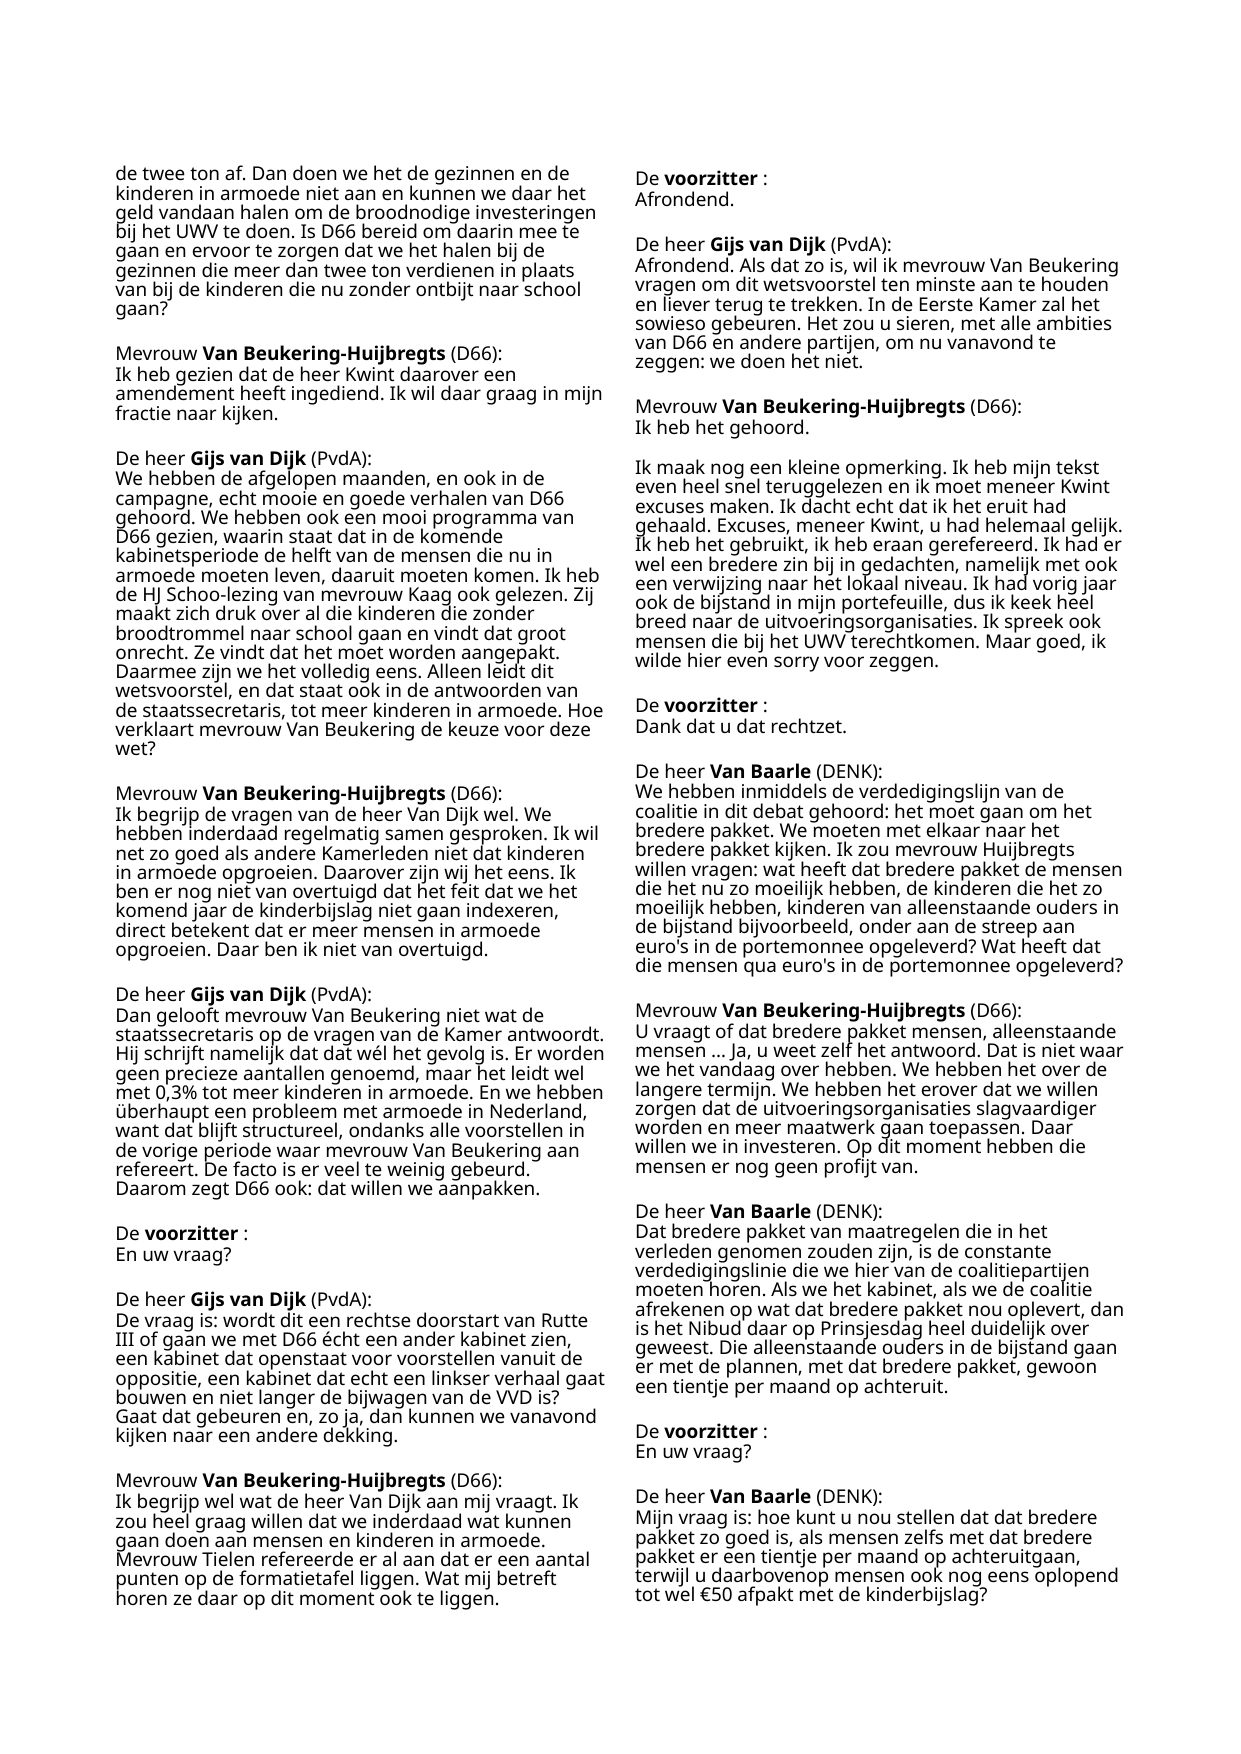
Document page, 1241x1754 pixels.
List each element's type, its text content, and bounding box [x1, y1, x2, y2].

text De heer Van Baarle (DENK): [635, 1198, 1125, 1223]
text Ik heb het gehoord. [635, 419, 1125, 438]
text Mevrouw Van Beukering-Huijbregts (D66): [115, 780, 605, 806]
text De voorzitter : [635, 692, 1125, 718]
text Mevrouw Van Beukering-Huijbregts (D66): [635, 997, 1125, 1023]
text Ik heb gezien dat de heer Kwint daarover een amendement heeft ingediend. Ik wil daar graag in mijn fractie naar kijken. [115, 366, 605, 424]
text Afrondend. Als dat zo is, wil ik mevrouw Van Beukering vragen om dit wetsvoorstel ten minste aan te houden en liever terug te trekken. In de Eerste Kamer zal het sowieso gebeuren. Het zou u sieren, met alle ambities van D66 en andere partijen, om nu vanavond te zeggen: we doen het niet. [635, 257, 1125, 373]
text Afrondend. [635, 191, 1125, 210]
text de twee ton af. Dan doen we het de gezinnen en de kinderen in armoede niet aan en kunnen we daar het geld vandaan halen om de broodnodige investeringen bij het UWV te doen. Is D66 bereid om daarin mee te gaan en ervoor te zorgen dat we het halen bij de gezinnen die meer dan twee ton verdienen in plaats van bij de kinderen die nu zonder ontbijt naar school gaan? [115, 165, 605, 319]
text U vraagt of dat bredere pakket mensen, alleenstaande mensen … Ja, u weet zelf het antwoord. Dat is niet waar we het vandaag over hebben. We hebben het over de langere termijn. We hebben het erover dat we willen zorgen dat de uitvoeringsorganisaties slagvaardiger worden en meer maatwerk gaan toepassen. Daar willen we in investeren. Op dit moment hebben die mensen er nog geen profijt van. [635, 1023, 1125, 1177]
text We hebben de afgelopen maanden, en ook in de campagne, echt mooie en goede verhalen van D66 gehoord. We hebben ook een mooi programma van D66 gezien, waarin staat dat in de komende kabinetsperiode de helft van de mensen die nu in armoede moeten leven, daaruit moeten komen. Ik heb de HJ Schoo-lezing van mevrouw Kaag ook gelezen. Zij maakt zich druk over al die kinderen die zonder broodtrommel naar school gaan en vindt dat groot onrecht. Ze vindt dat het moet worden aangepakt. Daarmee zijn we het volledig eens. Alleen leidt dit wetsvoorstel, en dat staat ook in de antwoorden van de staatssecretaris, tot meer kinderen in armoede. Hoe verklaart mevrouw Van Beukering de keuze voor deze wet? [115, 470, 605, 759]
text De heer Gijs van Dijk (PvdA): [635, 231, 1125, 257]
text Dat bredere pakket van maatregelen die in het verleden genomen zouden zijn, is de constante verdedigingslinie die we hier van de coalitiepartijen moeten horen. Als we het kabinet, als we de coalitie afrekenen op wat dat bredere pakket nou oplevert, dan is het Nibud daar op Prinsjesdag heel duidelijk over geweest. Die alleenstaande ouders in de bijstand gaan er met de plannen, met dat bredere pakket, gewoon een tientje per maand op achteruit. [635, 1223, 1125, 1397]
text De heer Gijs van Dijk (PvdA): [115, 445, 605, 470]
text Ik maak nog een kleine opmerking. Ik heb mijn tekst even heel snel teruggelezen en ik moet meneer Kwint excuses maken. Ik dacht echt dat ik het eruit had gehaald. Excuses, meneer Kwint, u had helemaal gelijk. Ik heb het gebruikt, ik heb eraan gerefereerd. Ik had er wel een bredere zin bij in gedachten, namelijk met ook een verwijzing naar het lokaal niveau. Ik had vorig jaar ook de bijstand in mijn portefeuille, dus ik keek heel breed naar de uitvoeringsorganisaties. Ik spreek ook mensen die bij het UWV terechtkomen. Maar goed, ik wilde hier even sorry voor zeggen. [635, 459, 1125, 671]
text We hebben inmiddels de verdedigingslijn van de coalitie in dit debat gehoord: het moet gaan om het bredere pakket. We moeten met elkaar naar het bredere pakket kijken. Ik zou mevrouw Huijbregts willen vragen: wat heeft dat bredere pakket de mensen die het nu zo moeilijk hebben, de kinderen die het zo moeilijk hebben, kinderen van alleenstaande ouders in de bijstand bijvoorbeeld, onder aan de streep aan euro's in de portemonnee opgeleverd? Wat heeft dat die mensen qua euro's in de portemonnee opgeleverd? [635, 783, 1125, 976]
text De voorzitter : [115, 1220, 605, 1246]
text De voorzitter : [635, 1418, 1125, 1443]
text Mevrouw Van Beukering-Huijbregts (D66): [115, 340, 605, 366]
text Ik begrijp wel wat de heer Van Dijk aan mij vraagt. Ik zou heel graag willen dat we inderdaad wat kunnen gaan doen aan mensen en kinderen in armoede. Mevrouw Tielen refereerde er al aan dat er een aantal punten op de formatietafel liggen. Wat mij betreft horen ze daar op dit moment ook te liggen. [115, 1493, 605, 1609]
text En uw vraag? [635, 1443, 1125, 1463]
text De heer Van Baarle (DENK): [635, 758, 1125, 783]
text Dank dat u dat rechtzet. [635, 718, 1125, 737]
text Mevrouw Van Beukering-Huijbregts (D66): [115, 1468, 605, 1493]
text De vraag is: wordt dit een rechtse doorstart van Rutte III of gaan we met D66 écht een ander kabinet zien, een kabinet dat openstaat voor voorstellen vanuit de oppositie, een kabinet dat echt een linkser verhaal gaat bouwen en niet langer de bijwagen van de VVD is? Gaat dat gebeuren en, zo ja, dan kunnen we vanavond kijken naar een andere dekking. [115, 1312, 605, 1447]
text Dan gelooft mevrouw Van Beukering niet wat de staatssecretaris op de vragen van de Kamer antwoordt. Hij schrijft namelijk dat dat wél het gevolg is. Er worden geen precieze aantallen genoemd, maar het leidt wel met 0,3% tot meer kinderen in armoede. En we hebben überhaupt een probleem met armoede in Nederland, want dat blijft structureel, ondanks alle voorstellen in de vorige periode waar mevrouw Van Beukering aan refereert. De facto is er veel te weinig gebeurd. Daarom zegt D66 ook: dat willen we aanpakken. [115, 1007, 605, 1199]
text En uw vraag? [115, 1246, 605, 1265]
text Ik begrijp de vragen van de heer Van Dijk wel. We hebben inderdaad regelmatig samen gesproken. Ik wil net zo goed als andere Kamerleden niet dat kinderen in armoede opgroeien. Daarover zijn wij het eens. Ik ben er nog niet van overtuigd dat het feit dat we het komend jaar de kinderbijslag niet gaan indexeren, direct betekent dat er meer mensen in armoede opgroeien. Daar ben ik niet van overtuigd. [115, 806, 605, 960]
text De heer Gijs van Dijk (PvdA): [115, 1286, 605, 1312]
text Mevrouw Van Beukering-Huijbregts (D66): [635, 393, 1125, 419]
text De heer Van Baarle (DENK): [635, 1484, 1125, 1509]
text De voorzitter : [635, 165, 1125, 191]
text Mijn vraag is: hoe kunt u nou stellen dat dat bredere pakket zo goed is, als mensen zelfs met dat bredere pakket er een tientje per maand op achteruitgaan, terwijl u daarbovenop mensen ook nog eens oplopend tot wel €50 afpakt met de kinderbijslag? [635, 1509, 1125, 1606]
text De heer Gijs van Dijk (PvdA): [115, 981, 605, 1007]
